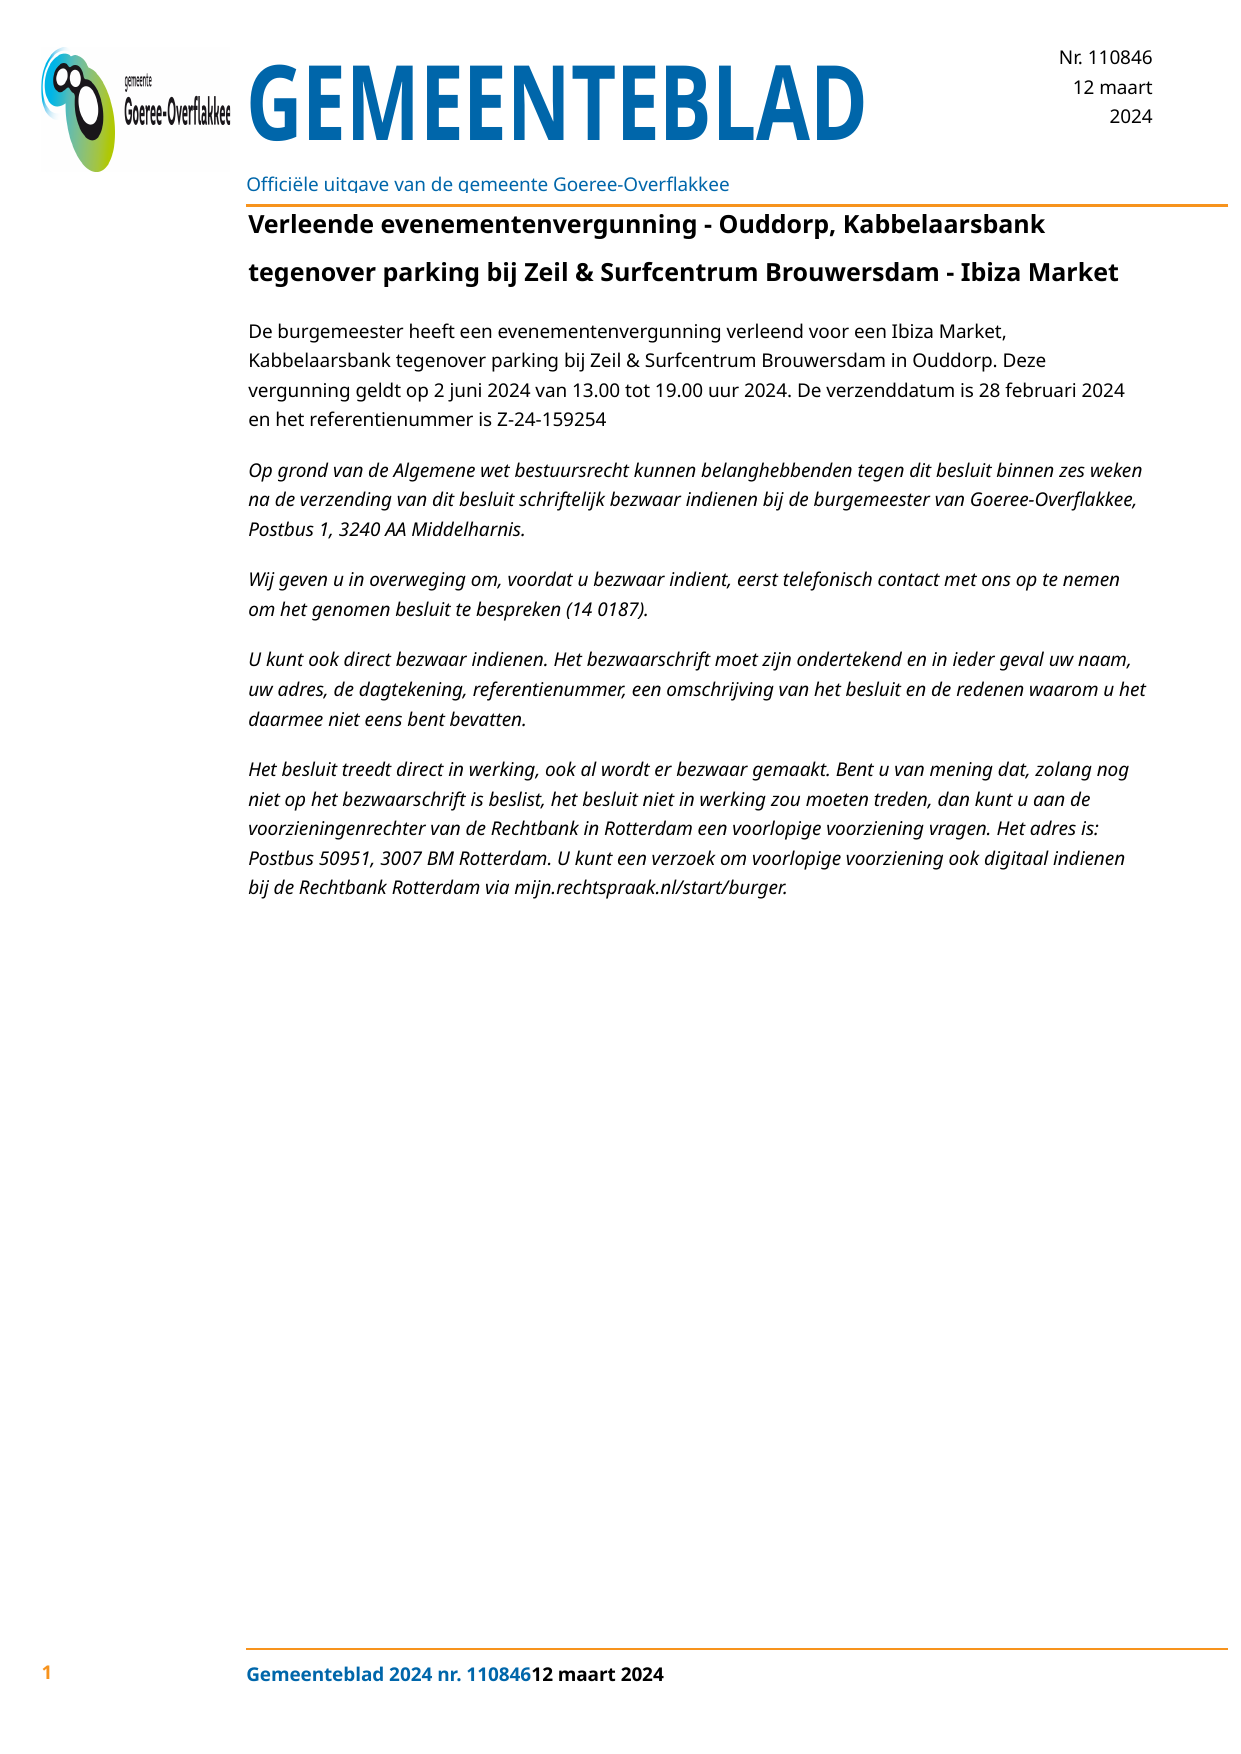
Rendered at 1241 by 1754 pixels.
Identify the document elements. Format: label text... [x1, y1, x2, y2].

text Op grond van de Algemene wet bestuursrecht kunnen belanghebbenden tegen dit besluit binnen zes weken na de verzending van dit besluit schriftelijk bezwaar indienen bij de burgemeester van Goeree-Overflakkee, Postbus 1, 3240 AA Middelharnis. [248, 457, 1152, 542]
text Het besluit treedt direct in werking, ook al wordt er bezwaar gemaakt. Bent u van mening dat, zolang nog niet op het bezwaarschrift is beslist, het besluit niet in werking zou moeten treden, dan kunt u aan de voorzieningenrechter van de Rechtbank in Rotterdam een voorlopige voorziening vragen. Het adres is: Postbus 50951, 3007 BM Rotterdam. U kunt een verzoek om voorlopige voorziening ook digitaal indienen bij de Rechtbank Rotterdam via mijn.rechtspraak.nl/start/burger. [248, 756, 1152, 900]
text Wij geven u in overweging om, voordat u bezwaar indient, eerst telefonisch contact met ons op te nemen om het genomen besluit te bespreken (14 0187). [248, 567, 1152, 622]
text Verleende evenementenvergunning - Ouddorp, Kabbelaarsbank tegenover parking bij Zeil & Surfcentrum Brouwersdam - Ibiza Market [248, 207, 1152, 288]
text De burgemeester heeft een evenementenvergunning verleend voor een Ibiza Market, Kabbelaarsbank tegenover parking bij Zeil & Surfcentrum Brouwersdam in Ouddorp. Deze vergunning geldt op 2 juni 2024 van 13.00 tot 19.00 uur 2024. De verzenddatum is 28 februari 2024 en het referentienummer is Z-24-159254 [248, 318, 1152, 432]
picture [41, 47, 231, 172]
text U kunt ook direct bezwaar indienen. Het bezwaarschrift moet zijn ondertekend en in ieder geval uw naam, uw adres, de dagtekening, referentienummer, een omschrijving van het besluit en de redenen waarom u het daarmee niet eens bent bevatten. [248, 647, 1152, 732]
